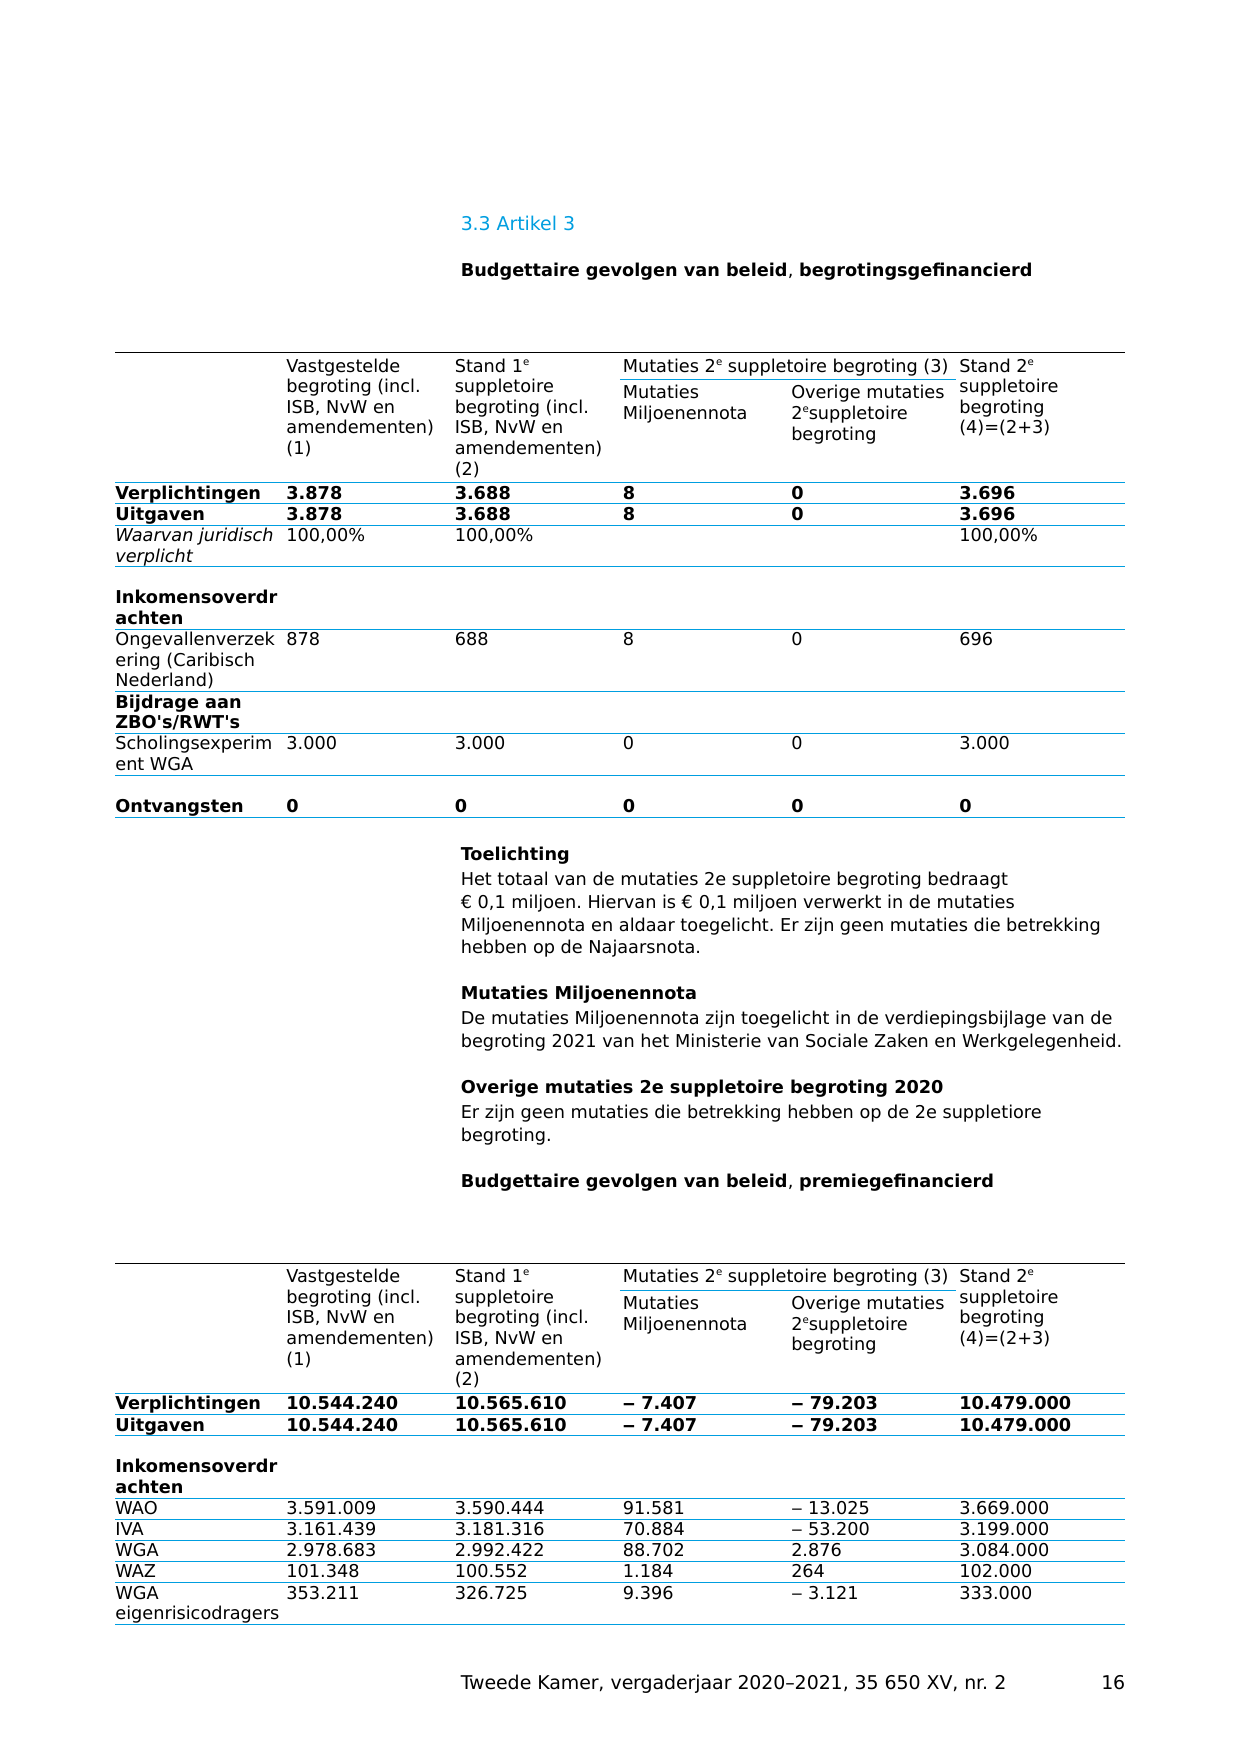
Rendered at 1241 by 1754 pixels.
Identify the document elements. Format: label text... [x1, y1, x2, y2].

table_cell [956, 1456, 1125, 1497]
table_cell 0 [620, 734, 788, 774]
table_cell [956, 588, 1125, 629]
table_cell 102.000 [956, 1562, 1125, 1582]
table_cell Stand 2e suppletoire begroting (4)=(2+3) [956, 1264, 1125, 1393]
table_cell 8 [620, 504, 788, 524]
table_cell 264 [788, 1562, 956, 1582]
table_cell [956, 692, 1125, 733]
table_cell 3.688 [452, 483, 620, 503]
table_cell WGA [115, 1541, 283, 1561]
table_cell 9.396 [620, 1583, 788, 1624]
table_cell 88.702 [620, 1541, 788, 1561]
table_cell 3.688 [452, 504, 620, 524]
table_cell 353.211 [283, 1583, 452, 1624]
text Het totaal van de mutaties 2e suppletoire begroting bedraagt € 0,1 miljoen. Hiervan is € 0,1 miljoen verwerkt in de mutaties Miljoenennota en aldaar toegelicht. Er zijn geen mutaties die betrekking hebben op de Najaarsnota. [461, 867, 1125, 958]
table_cell Vastgestelde begroting (incl. ISB, NvW en amendementen) (1) [283, 1264, 452, 1393]
table_cell Inkomensoverdrachten [115, 588, 283, 629]
table_cell Verplichtingen [115, 483, 283, 503]
text Budgettaire gevolgen van beleid, premiegefinancierd [461, 1169, 1125, 1192]
table_cell Mutaties 2e suppletoire begroting (3) [620, 353, 956, 379]
table_cell [620, 588, 788, 629]
text Budgettaire gevolgen van beleid, begrotingsgefinancierd [461, 258, 1125, 281]
text De mutaties Miljoenennota zijn toegelicht in de verdiepingsbijlage van de begroting 2021 van het Ministerie van Sociale Zaken en Werkgelegenheid. [461, 1006, 1125, 1052]
table_cell [452, 692, 620, 733]
table_cell Verplichtingen [115, 1394, 283, 1414]
table_cell 8 [620, 630, 788, 691]
table_cell Mutaties 2e suppletoire begroting (3) [620, 1264, 956, 1290]
table_cell 10.544.240 [283, 1415, 452, 1435]
table_cell 3.000 [956, 734, 1125, 774]
table_cell Mutaties Miljoenennota [620, 1291, 788, 1393]
table_cell 0 [620, 796, 788, 816]
table_cell 8 [620, 483, 788, 503]
table_cell [620, 526, 788, 566]
table_cell [956, 567, 1125, 587]
table_cell [115, 567, 283, 587]
table_cell [956, 1436, 1125, 1456]
table_cell [452, 1436, 620, 1456]
table_cell [115, 353, 283, 482]
table_cell ‒ 79.203 [788, 1394, 956, 1414]
table_cell [788, 776, 956, 796]
table_cell [788, 526, 956, 566]
table_cell Stand 1e suppletoire begroting (incl. ISB, NvW en amendementen) (2) [452, 1264, 620, 1393]
table_cell 10.565.610 [452, 1415, 620, 1435]
table_cell ‒ 13.025 [788, 1499, 956, 1519]
table_cell 3.696 [956, 504, 1125, 524]
table_cell WAO [115, 1499, 283, 1519]
table_cell 333.000 [956, 1583, 1125, 1624]
table_cell ‒ 53.200 [788, 1520, 956, 1540]
table_header Tabel 12 Budgettaire gevolgen van beleid, premiegefinancierd artikel 3 Arbeidsongeschiktheid (bedragen x € 1.000) [115, 1215, 1125, 1263]
table_cell Stand 1e suppletoire begroting (incl. ISB, NvW en amendementen) (2) [452, 353, 620, 482]
table_cell Scholingsexperiment WGA [115, 734, 283, 774]
table_cell 0 [788, 796, 956, 816]
table_cell 3.199.000 [956, 1520, 1125, 1540]
table_cell 10.544.240 [283, 1394, 452, 1414]
table_cell 10.479.000 [956, 1415, 1125, 1435]
table_cell [620, 692, 788, 733]
table_cell Mutaties Miljoenennota [620, 380, 788, 482]
title 3.3 Artikel 3 [461, 213, 1125, 235]
table_cell Vastgestelde begroting (incl. ISB, NvW en amendementen) (1) [283, 353, 452, 482]
table_cell WAZ [115, 1562, 283, 1582]
table_cell [620, 776, 788, 796]
table_cell [788, 692, 956, 733]
table_cell [620, 567, 788, 587]
table_cell Ongevallenverzekering (Caribisch Nederland) [115, 630, 283, 691]
table_cell 3.181.316 [452, 1520, 620, 1540]
text Toelichting [461, 842, 1125, 865]
table_cell IVA [115, 1520, 283, 1540]
table_cell [283, 776, 452, 796]
table_cell [115, 1264, 283, 1393]
table_cell 878 [283, 630, 452, 691]
table_cell 101.348 [283, 1562, 452, 1582]
table_cell [452, 588, 620, 629]
table_cell [452, 567, 620, 587]
table_cell 100,00% [452, 526, 620, 566]
table_cell 100,00% [956, 526, 1125, 566]
table_cell Stand 2e suppletoire begroting (4)=(2+3) [956, 353, 1125, 482]
table_cell Inkomensoverdrachten [115, 1456, 283, 1497]
table_cell Overige mutaties 2esuppletoire begroting [788, 1291, 956, 1393]
table_cell 3.161.439 [283, 1520, 452, 1540]
table_header Tabel 11 Budgettaire gevolgen van beleid, begrotingsgefinancierd artikel 3 Arbeidsongeschiktheid (bedragen x € 1.000) [115, 304, 1125, 352]
table_cell [620, 1456, 788, 1497]
table_cell Ontvangsten [115, 796, 283, 816]
table_cell [452, 776, 620, 796]
table_cell [283, 567, 452, 587]
text Er zijn geen mutaties die betrekking hebben op de 2e suppletiore begroting. [461, 1100, 1125, 1146]
table_cell 3.084.000 [956, 1541, 1125, 1561]
table_cell 0 [788, 483, 956, 503]
table_cell Uitgaven [115, 504, 283, 524]
table_cell 1.184 [620, 1562, 788, 1582]
table_cell Uitgaven [115, 1415, 283, 1435]
table_cell Waarvan juridisch verplicht [115, 526, 283, 566]
table_cell [788, 1456, 956, 1497]
text Overige mutaties 2e suppletoire begroting 2020 [461, 1075, 1125, 1098]
table_cell 0 [788, 504, 956, 524]
table_cell [283, 588, 452, 629]
table_cell 0 [788, 734, 956, 774]
table_cell [283, 692, 452, 733]
table_cell 3.000 [283, 734, 452, 774]
table_cell 688 [452, 630, 620, 691]
table_cell 10.565.610 [452, 1394, 620, 1414]
table_cell ‒ 3.121 [788, 1583, 956, 1624]
text Mutaties Miljoenennota [461, 981, 1125, 1004]
table_cell 91.581 [620, 1499, 788, 1519]
table_cell 2.992.422 [452, 1541, 620, 1561]
table_cell [620, 1436, 788, 1456]
table_cell [283, 1456, 452, 1497]
table_cell 3.878 [283, 504, 452, 524]
table_cell [788, 1436, 956, 1456]
table_cell 10.479.000 [956, 1394, 1125, 1414]
table_cell 0 [956, 796, 1125, 816]
table_cell 100,00% [283, 526, 452, 566]
table_cell ‒ 7.407 [620, 1394, 788, 1414]
table_cell [115, 776, 283, 796]
table_cell 2.876 [788, 1541, 956, 1561]
table_cell 3.591.009 [283, 1499, 452, 1519]
table_cell WGA eigenrisicodragers [115, 1583, 283, 1624]
table_cell [283, 1436, 452, 1456]
table_cell 3.878 [283, 483, 452, 503]
table_cell 3.669.000 [956, 1499, 1125, 1519]
table_cell 696 [956, 630, 1125, 691]
table_cell [115, 1436, 283, 1456]
table_cell 3.000 [452, 734, 620, 774]
table_cell 70.884 [620, 1520, 788, 1540]
table_cell 0 [788, 630, 956, 691]
table_cell 100.552 [452, 1562, 620, 1582]
table_cell 326.725 [452, 1583, 620, 1624]
table_cell 2.978.683 [283, 1541, 452, 1561]
table_cell [452, 1456, 620, 1497]
table_cell [956, 776, 1125, 796]
table_cell ‒ 79.203 [788, 1415, 956, 1435]
table_cell ‒ 7.407 [620, 1415, 788, 1435]
table_cell 3.696 [956, 483, 1125, 503]
table_cell 3.590.444 [452, 1499, 620, 1519]
table_cell Overige mutaties 2esuppletoire begroting [788, 380, 956, 482]
table_cell [788, 588, 956, 629]
table_cell Bijdrage aan ZBO's/RWT's [115, 692, 283, 733]
table_cell 0 [452, 796, 620, 816]
table_cell 0 [283, 796, 452, 816]
table_cell [788, 567, 956, 587]
